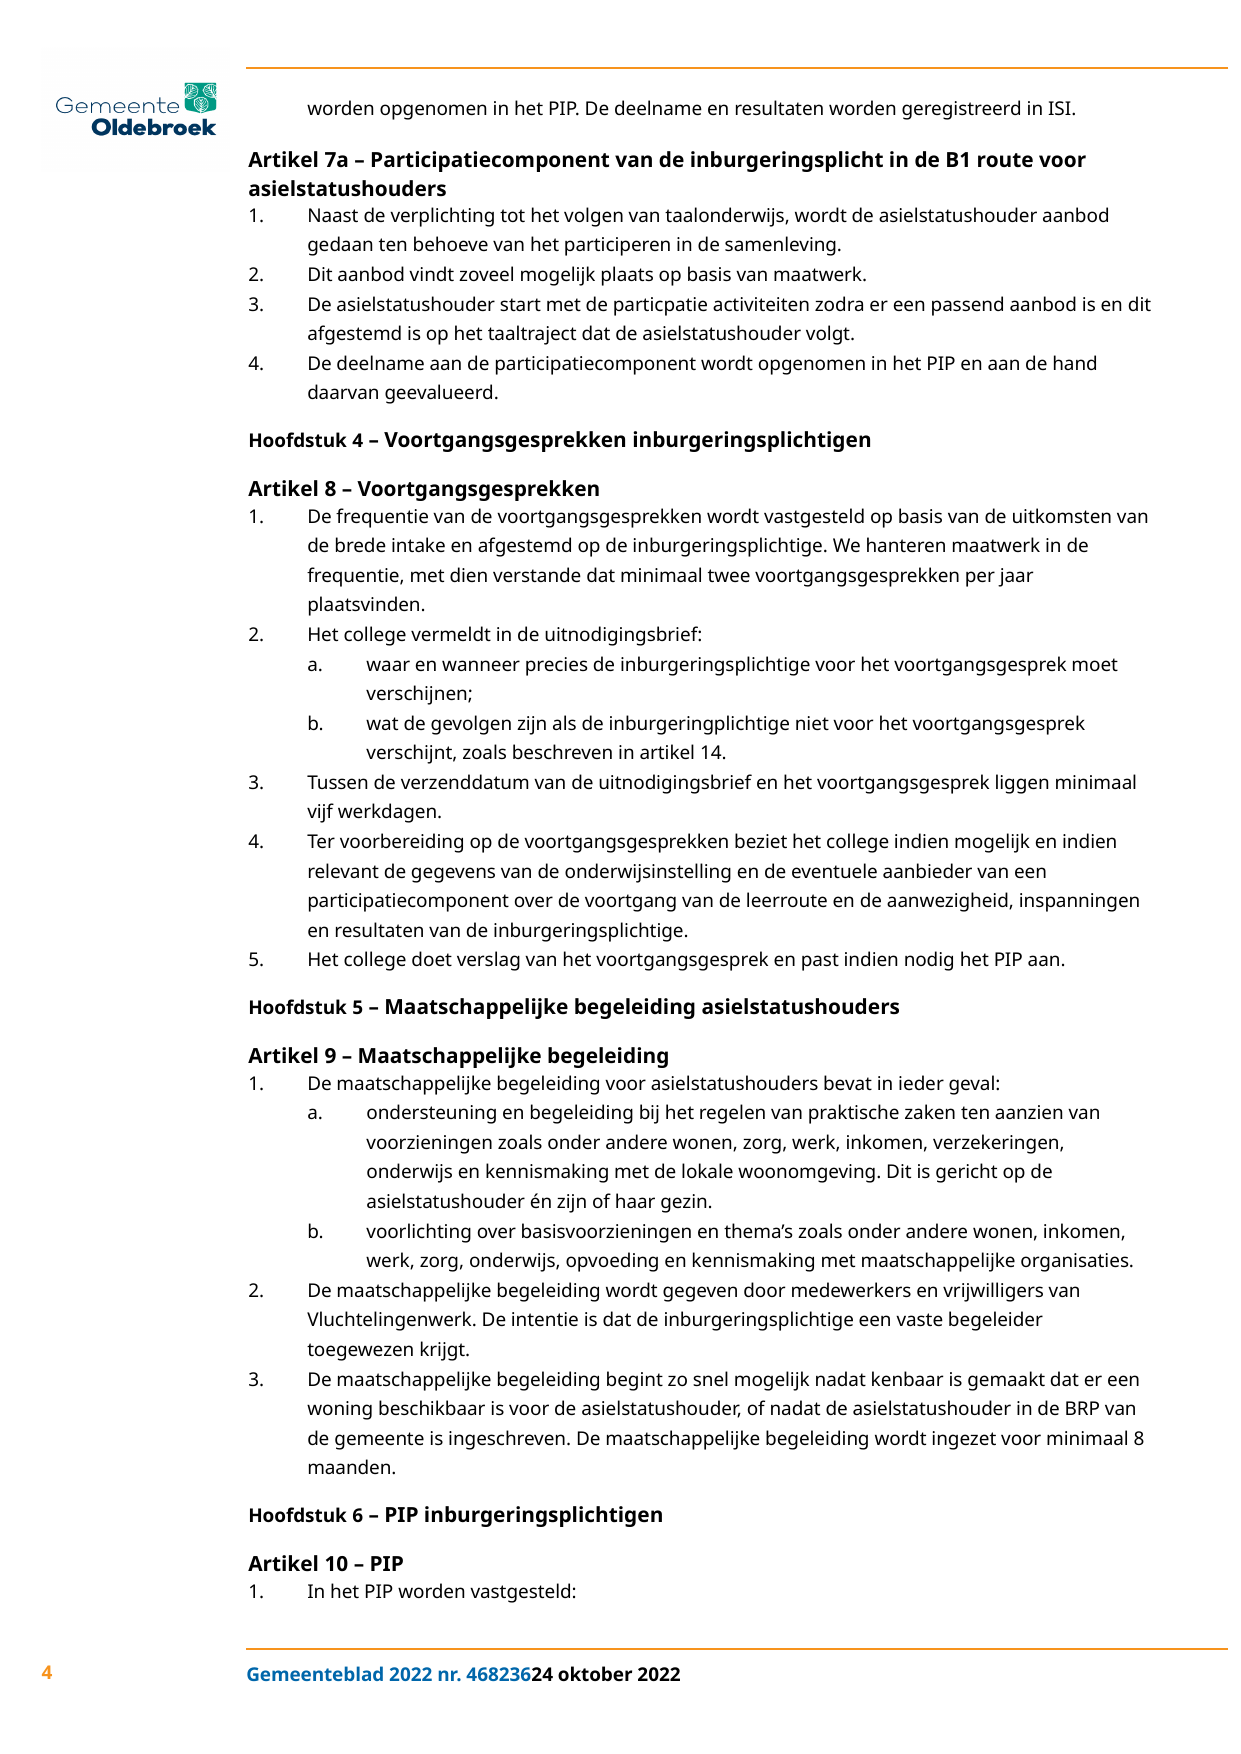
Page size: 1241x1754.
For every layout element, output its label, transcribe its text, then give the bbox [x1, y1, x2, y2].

text Artikel 9 – Maatschappelijke begeleiding [248, 1042, 1152, 1070]
list Dit aanbod vindt zoveel mogelijk plaats op basis van maatwerk. [248, 261, 1152, 287]
text Artikel 8 – Voortgangsgesprekken [248, 474, 1152, 503]
text Artikel 7a – Participatiecomponent van de inburgeringsplicht in de B1 route voor asielstatushouders [248, 145, 1152, 202]
list De asielstatushouder start met de particpatie activiteiten zodra er een passend aanbod is en dit afgestemd is op het taaltraject dat de asielstatushouder volgt. [248, 291, 1152, 346]
list De deelname aan de participatiecomponent wordt opgenomen in het PIP en aan de hand daarvan geevalueerd. [248, 350, 1152, 405]
list waar en wanneer precies de inburgeringsplichtige voor het voortgangsgesprek moet verschijnen; [307, 651, 1152, 706]
list De frequentie van de voortgangsgesprekken wordt vastgesteld op basis van de uitkomsten van de brede intake en afgestemd op de inburgeringsplichtige. We hanteren maatwerk in de frequentie, met dien verstande dat minimaal twee voortgangsgesprekken per jaar plaatsvinden. [248, 503, 1152, 617]
list Het college vermeldt in de uitnodigingsbrief: [248, 621, 1152, 647]
list De maatschappelijke begeleiding wordt gegeven door medewerkers en vrijwilligers van Vluchtelingenwerk. De intentie is dat de inburgeringsplichtige een vaste begeleider toegewezen krijgt. [248, 1277, 1152, 1362]
list In het PIP worden vastgesteld: [248, 1578, 1152, 1604]
text Hoofdstuk 5 – Maatschappelijke begeleiding asielstatushouders [248, 992, 1152, 1021]
text Hoofdstuk 4 – Voortgangsgesprekken inburgeringsplichtigen [248, 425, 1152, 454]
list worden opgenomen in het PIP. De deelname en resultaten worden geregistreerd in ISI. [248, 95, 1152, 121]
list Ter voorbereiding op de voortgangsgesprekken beziet het college indien mogelijk en indien relevant de gegevens van de onderwijsinstelling en de eventuele aanbieder van een participatiecomponent over de voortgang van de leerroute en de aanwezigheid, inspanningen en resultaten van de inburgeringsplichtige. [248, 828, 1152, 943]
picture [41, 47, 231, 172]
list ondersteuning en begeleiding bij het regelen van praktische zaken ten aanzien van voorzieningen zoals onder andere wonen, zorg, werk, inkomen, verzekeringen, onderwijs en kennismaking met de lokale woonomgeving. Dit is gericht op de asielstatushouder én zijn of haar gezin. [307, 1099, 1152, 1214]
list voorlichting over basisvoorzieningen en thema’s zoals onder andere wonen, inkomen, werk, zorg, onderwijs, opvoeding en kennismaking met maatschappelijke organisaties. [307, 1218, 1152, 1273]
list Naast de verplichting tot het volgen van taalonderwijs, wordt de asielstatushouder aanbod gedaan ten behoeve van het participeren in de samenleving. [248, 202, 1152, 257]
list De maatschappelijke begeleiding voor asielstatushouders bevat in ieder geval: [248, 1070, 1152, 1096]
list Het college doet verslag van het voortgangsgesprek en past indien nodig het PIP aan. [248, 947, 1152, 972]
list Tussen de verzenddatum van de uitnodigingsbrief en het voortgangsgesprek liggen minimaal vijf werkdagen. [248, 769, 1152, 824]
text Hoofdstuk 6 – PIP inburgeringsplichtigen [248, 1500, 1152, 1529]
list wat de gevolgen zijn als de inburgeringplichtige niet voor het voortgangsgesprek verschijnt, zoals beschreven in artikel 14. [307, 710, 1152, 765]
list De maatschappelijke begeleiding begint zo snel mogelijk nadat kenbaar is gemaakt dat er een woning beschikbaar is voor de asielstatushouder, of nadat de asielstatushouder in de BRP van de gemeente is ingeschreven. De maatschappelijke begeleiding wordt ingezet voor minimaal 8 maanden. [248, 1366, 1152, 1480]
text Artikel 10 – PIP [248, 1549, 1152, 1578]
